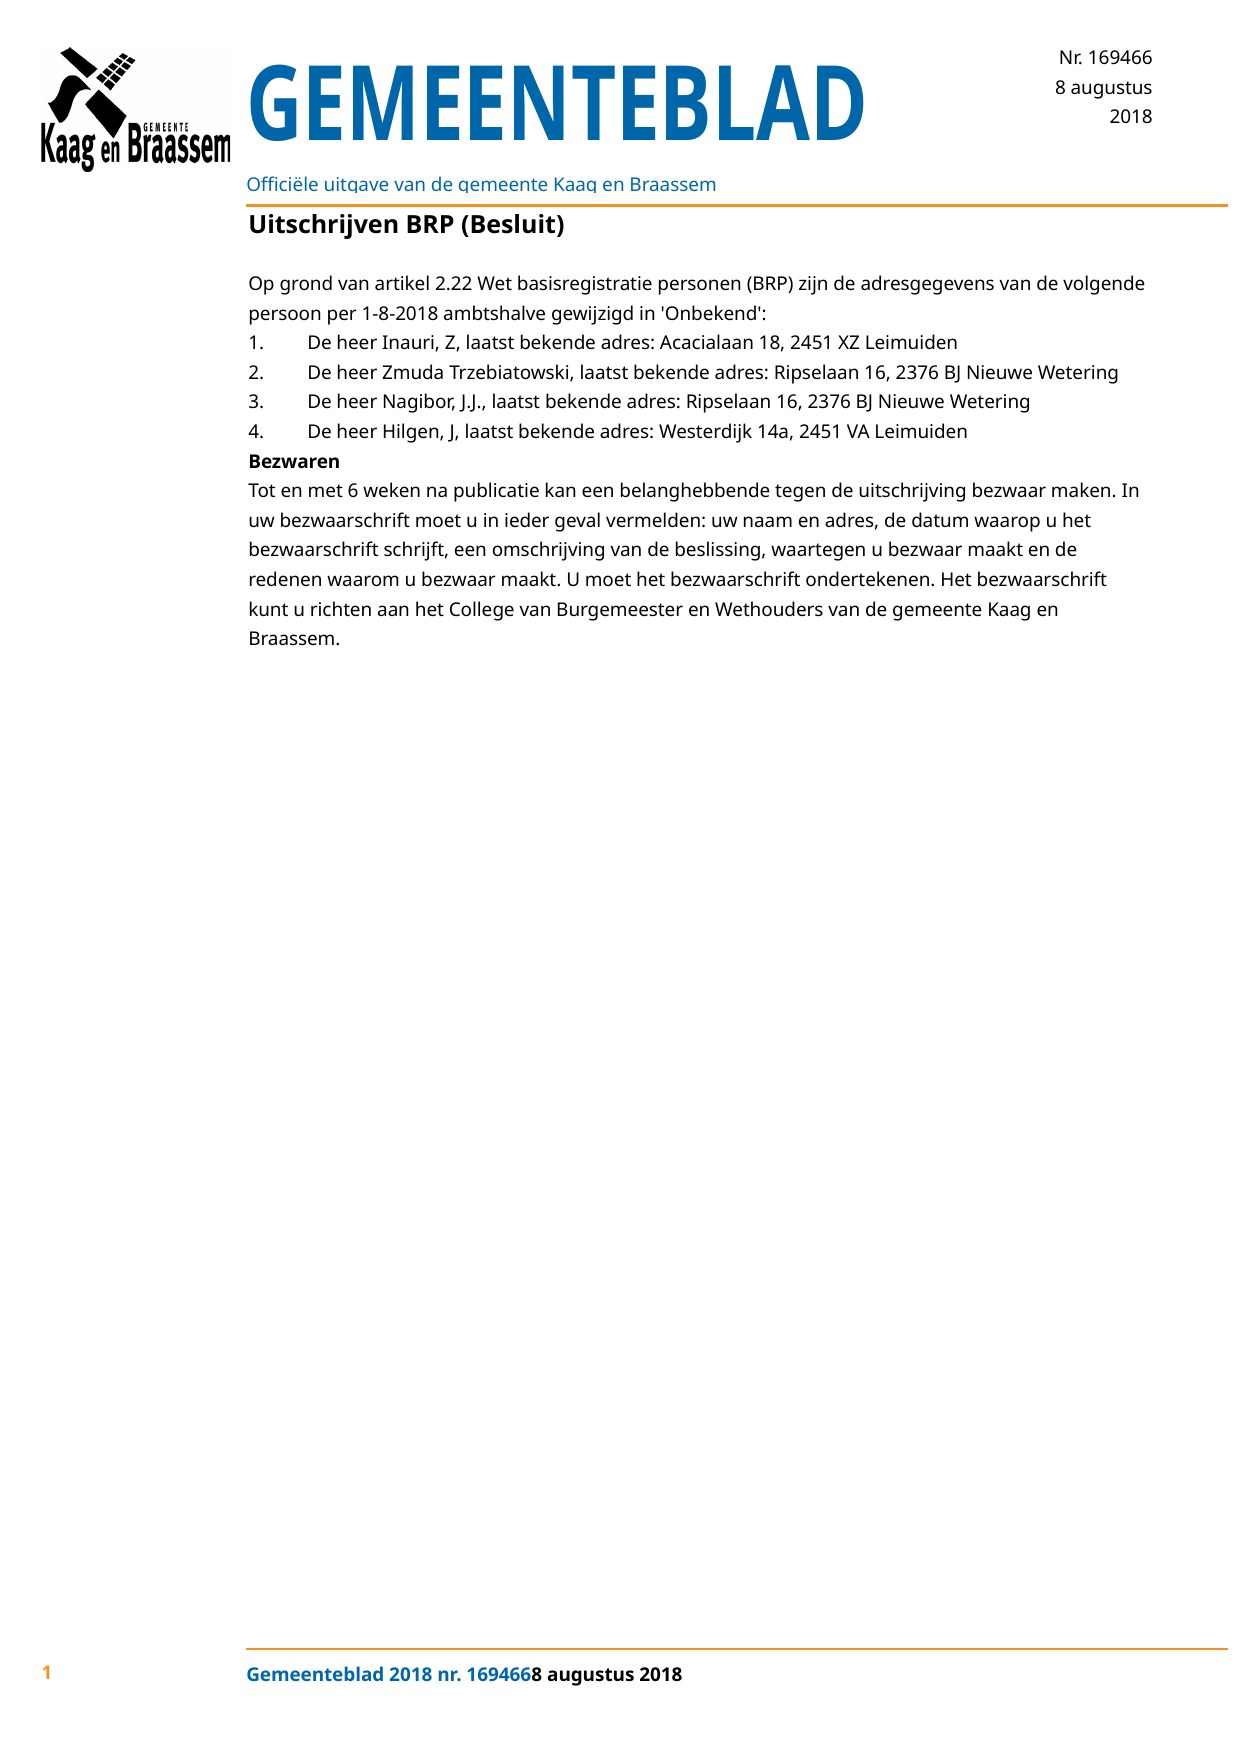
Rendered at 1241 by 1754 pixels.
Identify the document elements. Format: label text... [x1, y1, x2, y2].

picture [41, 47, 231, 172]
list De heer Zmuda Trzebiatowski, laatst bekende adres: Ripselaan 16, 2376 BJ Nieuwe Wetering [248, 359, 1152, 385]
text Bezwaren [248, 448, 1152, 473]
list De heer Hilgen, J, laatst bekende adres: Westerdijk 14a, 2451 VA Leimuiden [248, 418, 1152, 444]
text Tot en met 6 weken na publicatie kan een belanghebbende tegen de uitschrijving bezwaar maken. In uw bezwaarschrift moet u in ieder geval vermelden: uw naam en adres, de datum waarop u het bezwaarschrift schrijft, een omschrijving van de beslissing, waartegen u bezwaar maakt en de redenen waarom u bezwaar maakt. U moet het bezwaarschrift ondertekenen. Het bezwaarschrift kunt u richten aan het College van Burgemeester en Wethouders van de gemeente Kaag en Braassem. [248, 477, 1152, 651]
list De heer Nagibor, J.J., laatst bekende adres: Ripselaan 16, 2376 BJ Nieuwe Wetering [248, 389, 1152, 414]
text Op grond van artikel 2.22 Wet basisregistratie personen (BRP) zijn de adresgegevens van de volgende persoon per 1-8-2018 ambtshalve gewijzigd in 'Onbekend': [248, 270, 1152, 326]
list De heer Inauri, Z, laatst bekende adres: Acacialaan 18, 2451 XZ Leimuiden [248, 329, 1152, 355]
text Uitschrijven BRP (Besluit) [248, 207, 1152, 241]
